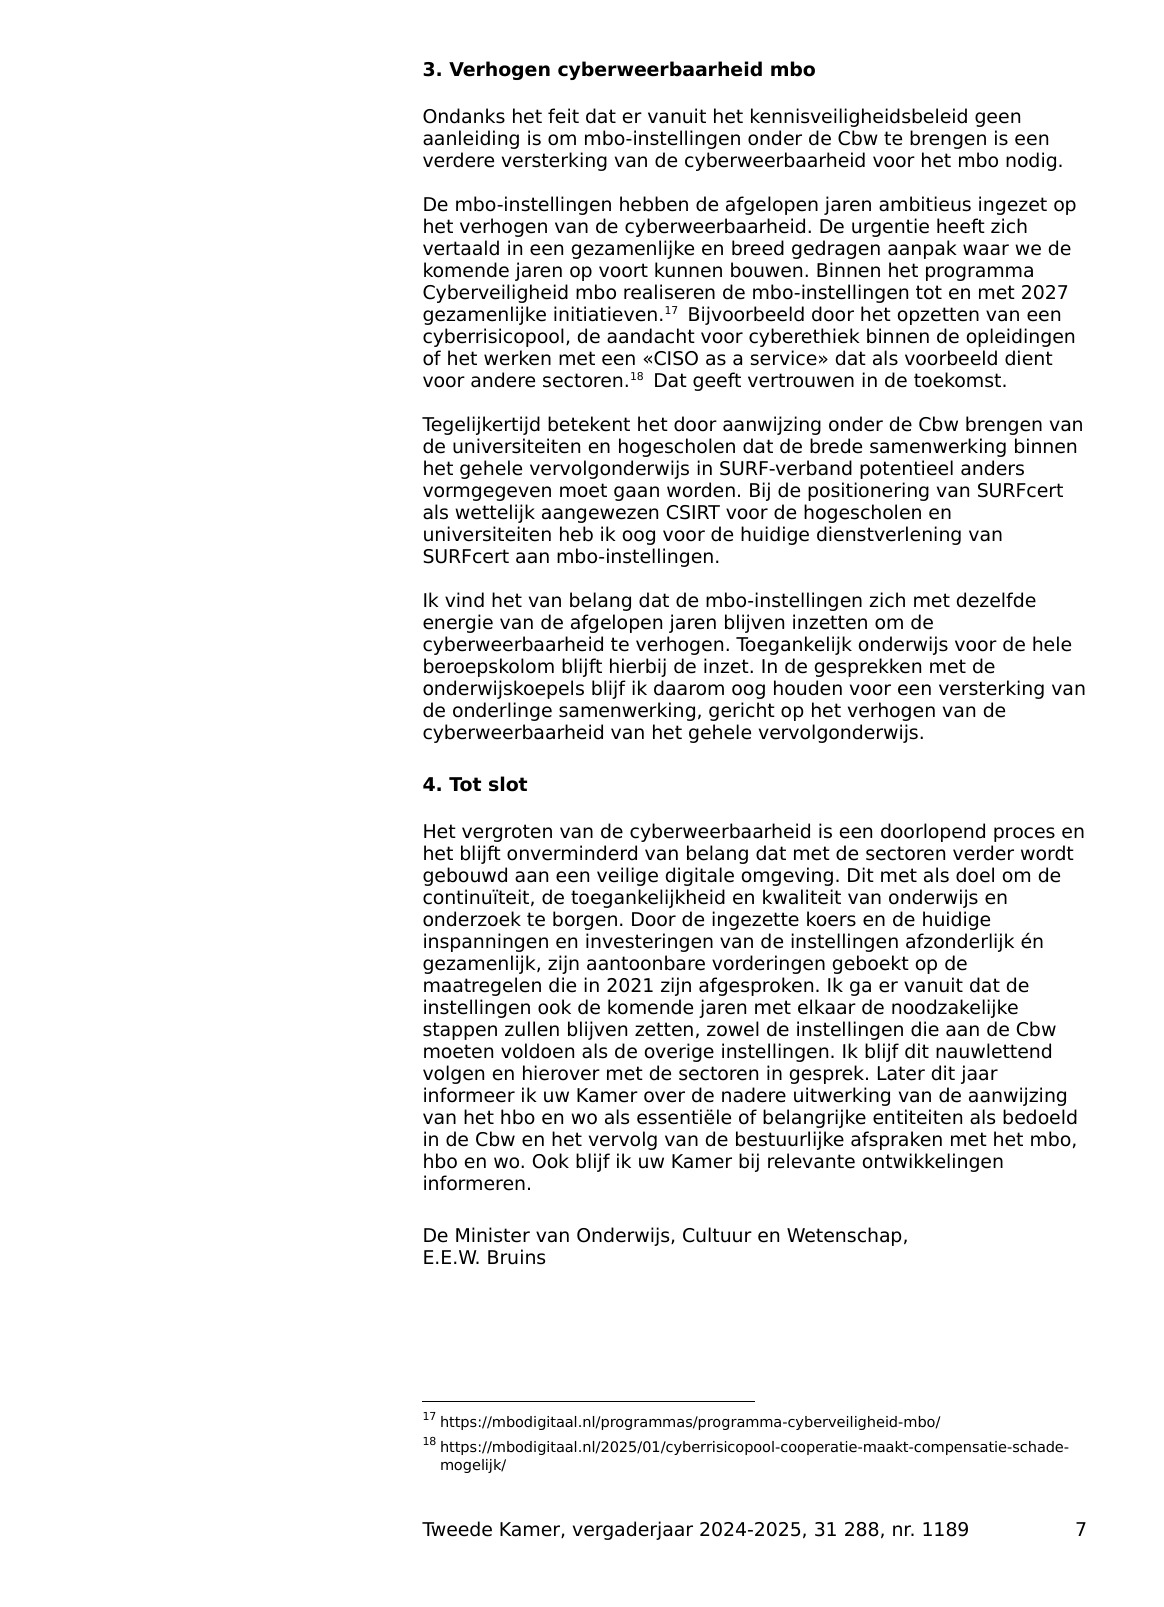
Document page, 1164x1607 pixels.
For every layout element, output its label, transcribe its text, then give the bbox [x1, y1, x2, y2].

text https://mbodigitaal.nl/2025/01/cyberrisicopool-cooperatie-maakt-compensatie-schade-mogelijk/ [422, 1435, 1087, 1474]
text De Minister van Onderwijs, Cultuur en Wetenschap, E.E.W. Bruins [422, 1225, 1087, 1269]
text Ik vind het van belang dat de mbo-instellingen zich met dezelfde energie van de afgelopen jaren blijven inzetten om de cyberweerbaarheid te verhogen. Toegankelijk onderwijs voor de hele beroepskolom blijft hierbij de inzet. In de gesprekken met de onderwijskoepels blijf ik daarom oog houden voor een versterking van de onderlinge samenwerking, gericht op het verhogen van de cyberweerbaarheid van het gehele vervolgonderwijs. [422, 590, 1087, 744]
text Ondanks het feit dat er vanuit het kennisveiligheidsbeleid geen aanleiding is om mbo-instellingen onder de Cbw te brengen is een verdere versterking van de cyberweerbaarheid voor het mbo nodig. [422, 106, 1087, 172]
text Tegelijkertijd betekent het door aanwijzing onder de Cbw brengen van de universiteiten en hogescholen dat de brede samenwerking binnen het gehele vervolgonderwijs in SURF-verband potentieel anders vormgegeven moet gaan worden. Bij de positionering van SURFcert als wettelijk aangewezen CSIRT voor de hogescholen en universiteiten heb ik oog voor de huidige dienstverlening van SURFcert aan mbo-instellingen. [422, 414, 1087, 568]
text De mbo-instellingen hebben de afgelopen jaren ambitieus ingezet op het verhogen van de cyberweerbaarheid. De urgentie heeft zich vertaald in een gezamenlijke en breed gedragen aanpak waar we de komende jaren op voort kunnen bouwen. Binnen het programma Cyberveiligheid mbo realiseren de mbo-instellingen tot en met 2027 gezamenlijke initiatieven. Bijvoorbeeld door het opzetten van een cyberrisicopool, de aandacht voor cyberethiek binnen de opleidingen of het werken met een «CISO as a service» dat als voorbeeld dient voor andere sectoren. Dat geeft vertrouwen in de toekomst. [422, 194, 1087, 392]
subtitle 4. Tot slot [422, 774, 1087, 796]
subtitle 3. Verhogen cyberweerbaarheid mbo [422, 59, 1087, 81]
text https://mbodigitaal.nl/programmas/programma-cyberveiligheid-mbo/ [422, 1410, 1087, 1432]
text Het vergroten van de cyberweerbaarheid is een doorlopend proces en het blijft onverminderd van belang dat met de sectoren verder wordt gebouwd aan een veilige digitale omgeving. Dit met als doel om de continuïteit, de toegankelijkheid en kwaliteit van onderwijs en onderzoek te borgen. Door de ingezette koers en de huidige inspanningen en investeringen van de instellingen afzonderlijk én gezamenlijk, zijn aantoonbare vorderingen geboekt op de maatregelen die in 2021 zijn afgesproken. Ik ga er vanuit dat de instellingen ook de komende jaren met elkaar de noodzakelijke stappen zullen blijven zetten, zowel de instellingen die aan de Cbw moeten voldoen als de overige instellingen. Ik blijf dit nauwlettend volgen en hierover met de sectoren in gesprek. Later dit jaar informeer ik uw Kamer over de nadere uitwerking van de aanwijzing van het hbo en wo als essentiële of belangrijke entiteiten als bedoeld in de Cbw en het vervolg van de bestuurlijke afspraken met het mbo, hbo en wo. Ook blijf ik uw Kamer bij relevante ontwikkelingen informeren. [422, 821, 1087, 1195]
